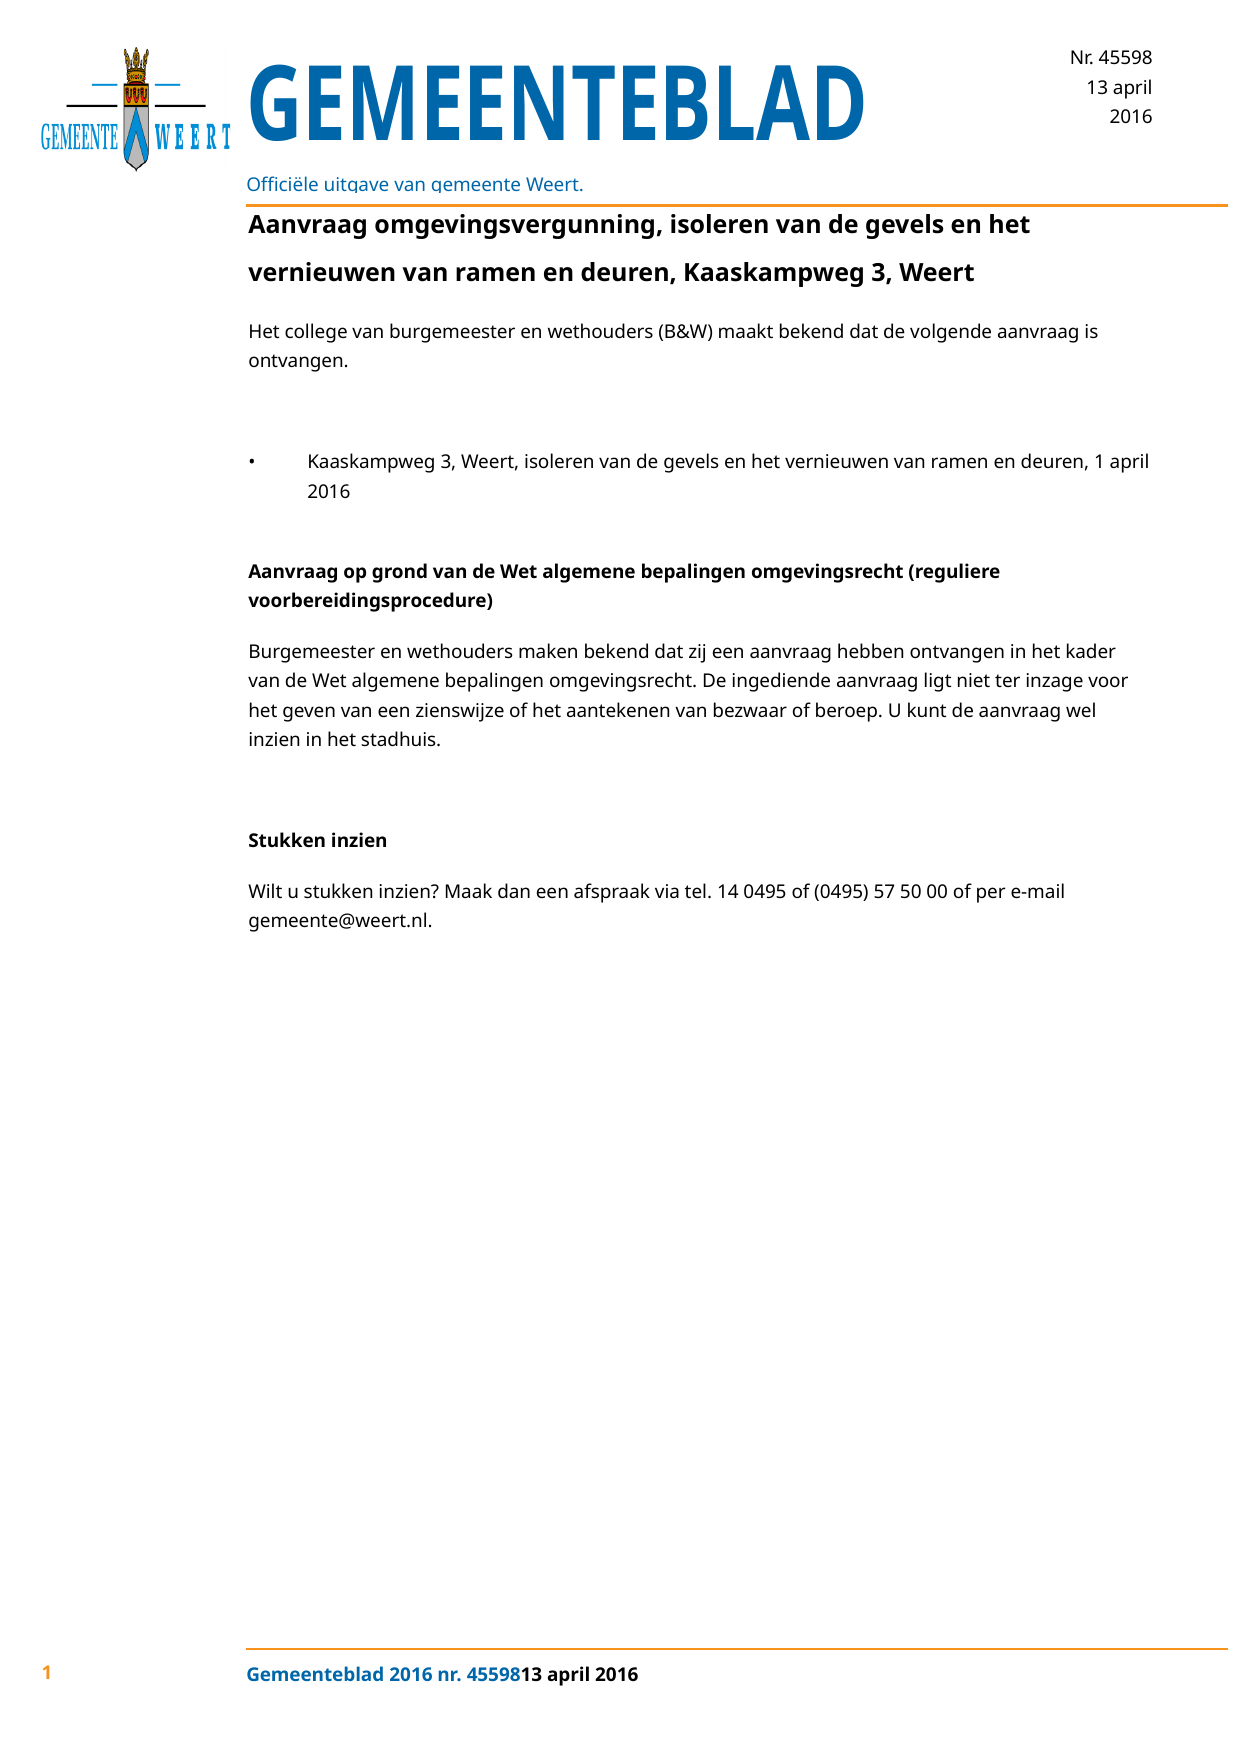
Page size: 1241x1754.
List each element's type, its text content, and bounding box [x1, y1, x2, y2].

picture [41, 47, 231, 172]
text Wilt u stukken inzien? Maak dan een afspraak via tel. 14 0495 of (0495) 57 50 00 of per e-mail gemeente@weert.nl. [248, 878, 1152, 933]
text Het college van burgemeester en wethouders (B&W) maakt bekend dat de volgende aanvraag is ontvangen. [248, 318, 1152, 373]
text Burgemeester en wethouders maken bekend dat zij een aanvraag hebben ontvangen in het kader van de Wet algemene bepalingen omgevingsrecht. De ingediende aanvraag ligt niet ter inzage voor het geven van een zienswijze of het aantekenen van bezwaar of beroep. U kunt de aanvraag wel inzien in het stadhuis. [248, 638, 1152, 752]
text Aanvraag op grond van de Wet algemene bepalingen omgevingsrecht (reguliere voorbereidingsprocedure) [248, 558, 1152, 613]
text Aanvraag omgevingsvergunning, isoleren van de gevels en het vernieuwen van ramen en deuren, Kaaskampweg 3, Weert [248, 207, 1152, 288]
list Kaaskampweg 3, Weert, isoleren van de gevels en het vernieuwen van ramen en deuren, 1 april 2016 [248, 448, 1152, 504]
text Stukken inzien [248, 827, 1152, 853]
